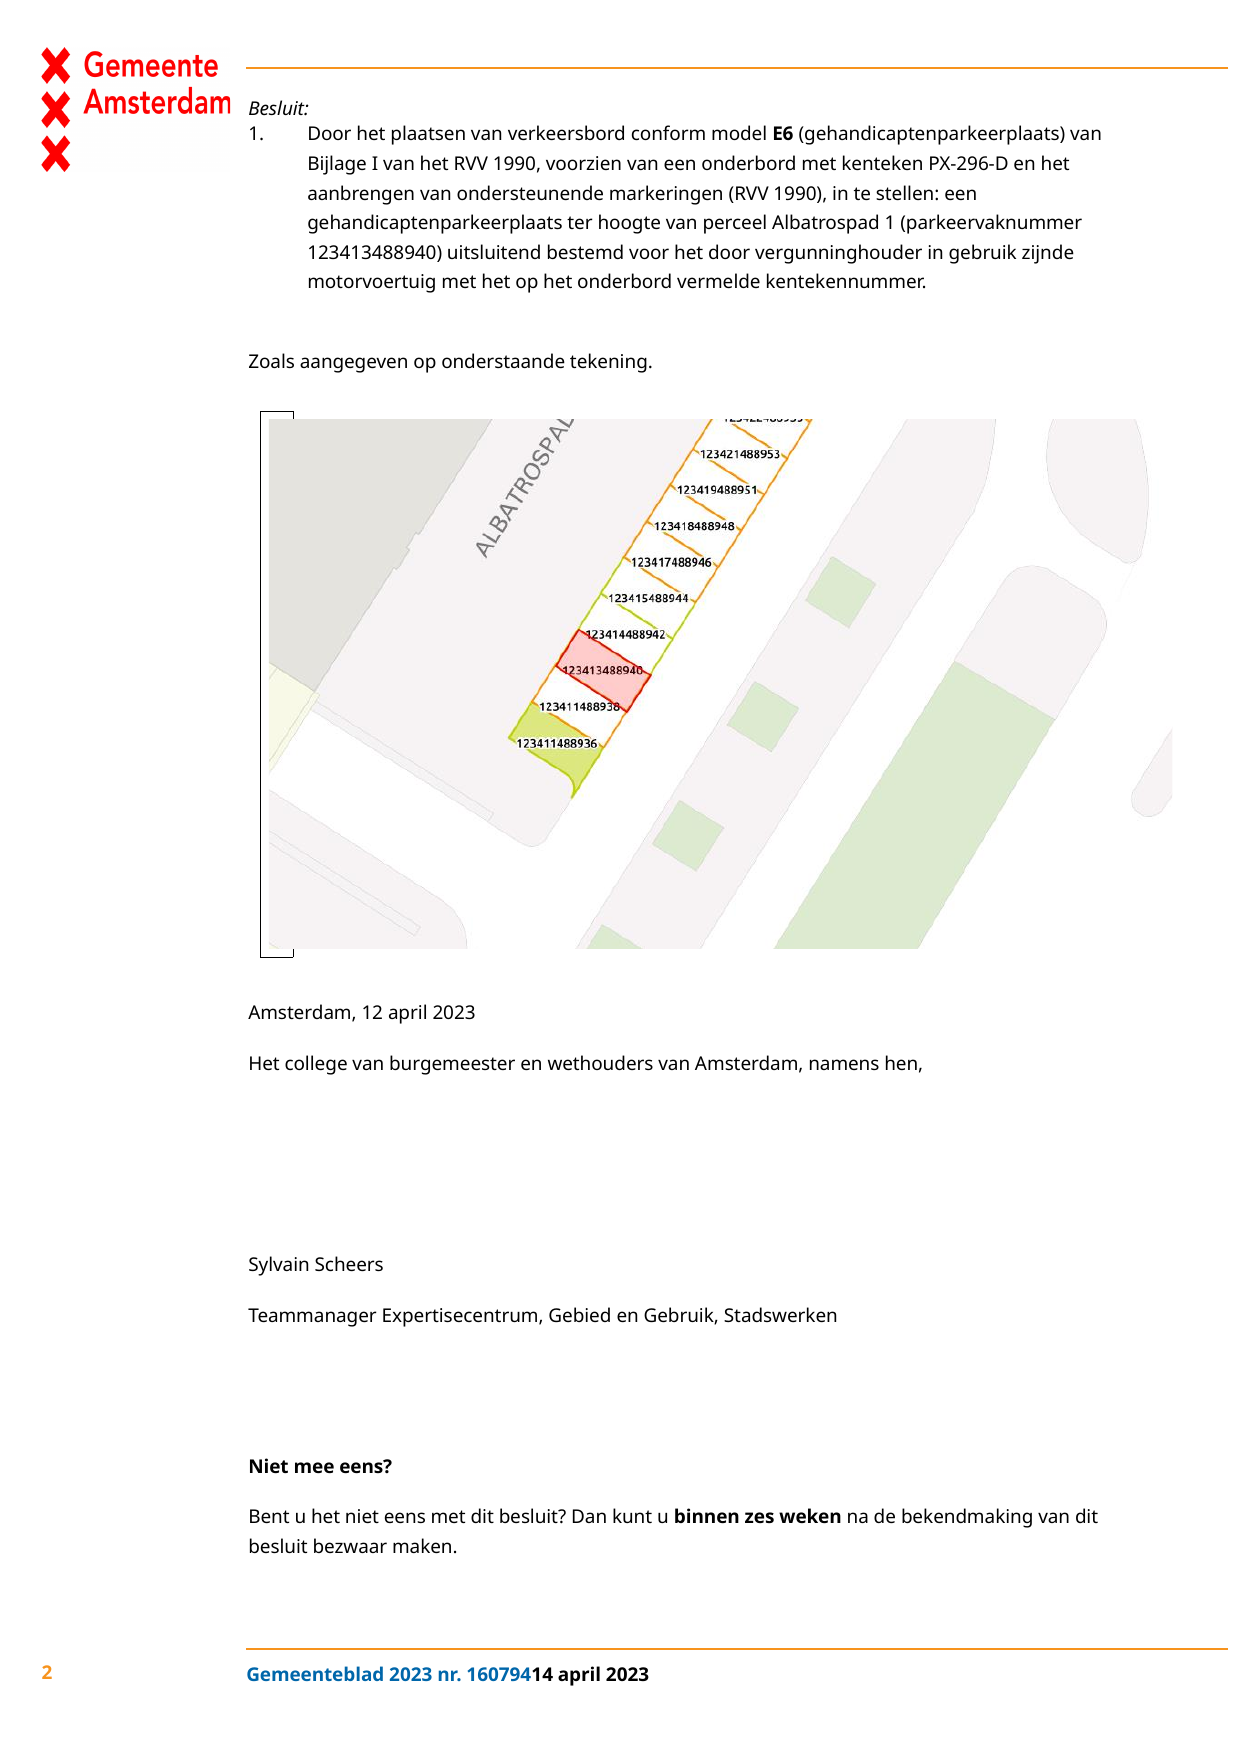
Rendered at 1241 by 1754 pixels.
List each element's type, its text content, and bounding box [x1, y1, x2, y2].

list Door het plaatsen van verkeersbord conform model E6 (gehandicaptenparkeerplaats) van Bijlage I van het RVV 1990, voorzien van een onderbord met kenteken PX-296-D en het aanbrengen van ondersteunende markeringen (RVV 1990), in te stellen: een gehandicaptenparkeerplaats ter hoogte van perceel Albatrospad 1 (parkeervaknummer 123413488940) uitsluitend bestemd voor het door vergunninghouder in gebruik zijnde motorvoertuig met het op het onderbord vermelde kentekennummer. [248, 121, 1152, 294]
text Amsterdam, 12 april 2023 [248, 999, 1152, 1025]
text Niet mee eens? [248, 1453, 1152, 1479]
text Zoals aangegeven op onderstaande tekening. [248, 348, 1152, 374]
text Het college van burgemeester en wethouders van Amsterdam, namens hen, [248, 1050, 1152, 1075]
text Bent u het niet eens met dit besluit? Dan kunt u binnen zes weken na de bekendmaking van dit besluit bezwaar maken. [248, 1503, 1152, 1559]
text Sylvain Scheers [248, 1251, 1152, 1277]
picture [41, 47, 231, 172]
text Besluit: [248, 95, 1152, 121]
picture [268, 419, 1173, 949]
text Teammanager Expertisecentrum, Gebied en Gebruik, Stadswerken [248, 1302, 1152, 1327]
